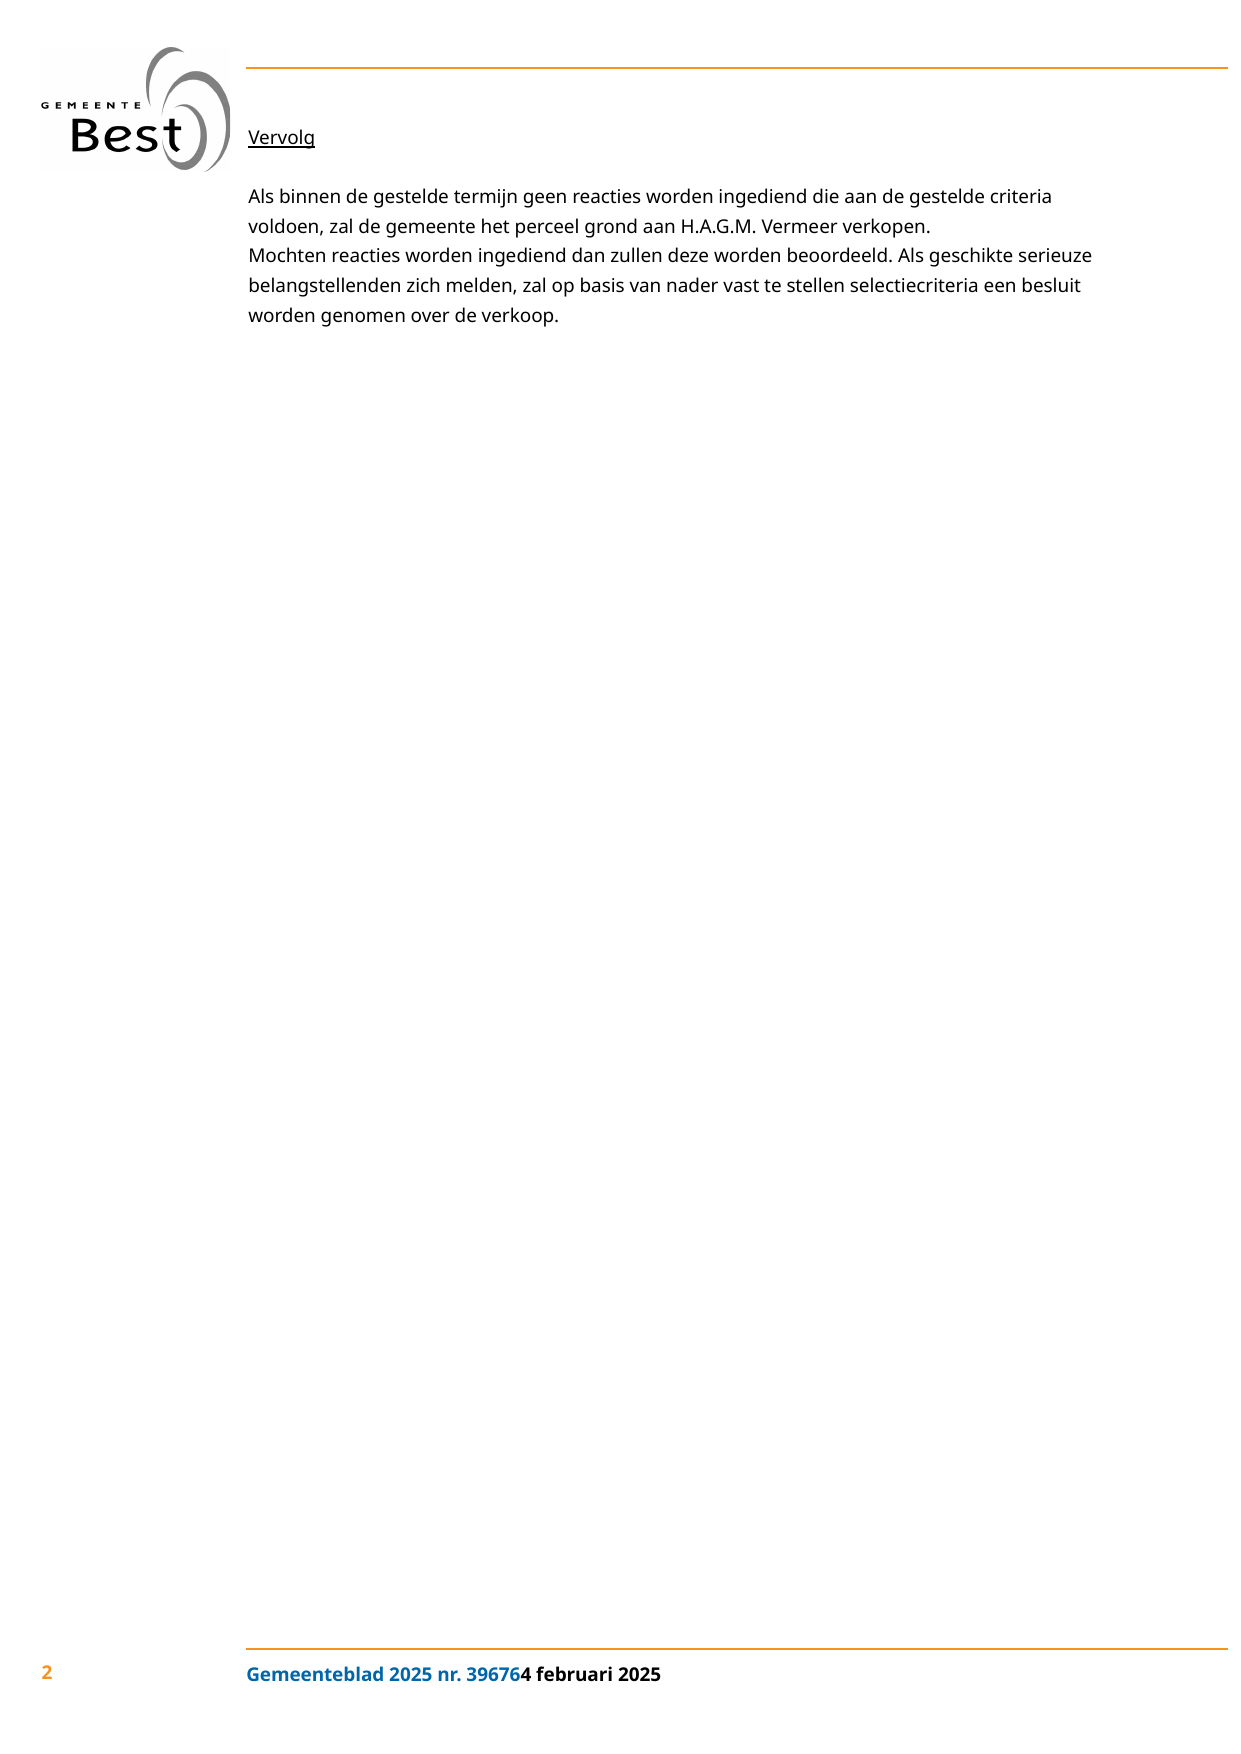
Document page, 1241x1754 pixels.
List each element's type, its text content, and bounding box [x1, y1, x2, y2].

text Als binnen de gestelde termijn geen reacties worden ingediend die aan de gestelde criteria [248, 183, 1152, 209]
text Mochten reacties worden ingediend dan zullen deze worden beoordeeld. Als geschikte serieuze [248, 243, 1152, 268]
text Vervolg [248, 124, 1152, 150]
text worden genomen over de verkoop. [248, 302, 1152, 328]
text belangstellenden zich melden, zal op basis van nader vast te stellen selectiecriteria een besluit [248, 272, 1152, 298]
text voldoen, zal de gemeente het perceel grond aan H.A.G.M. Vermeer verkopen. [248, 213, 1152, 239]
picture [41, 47, 231, 172]
